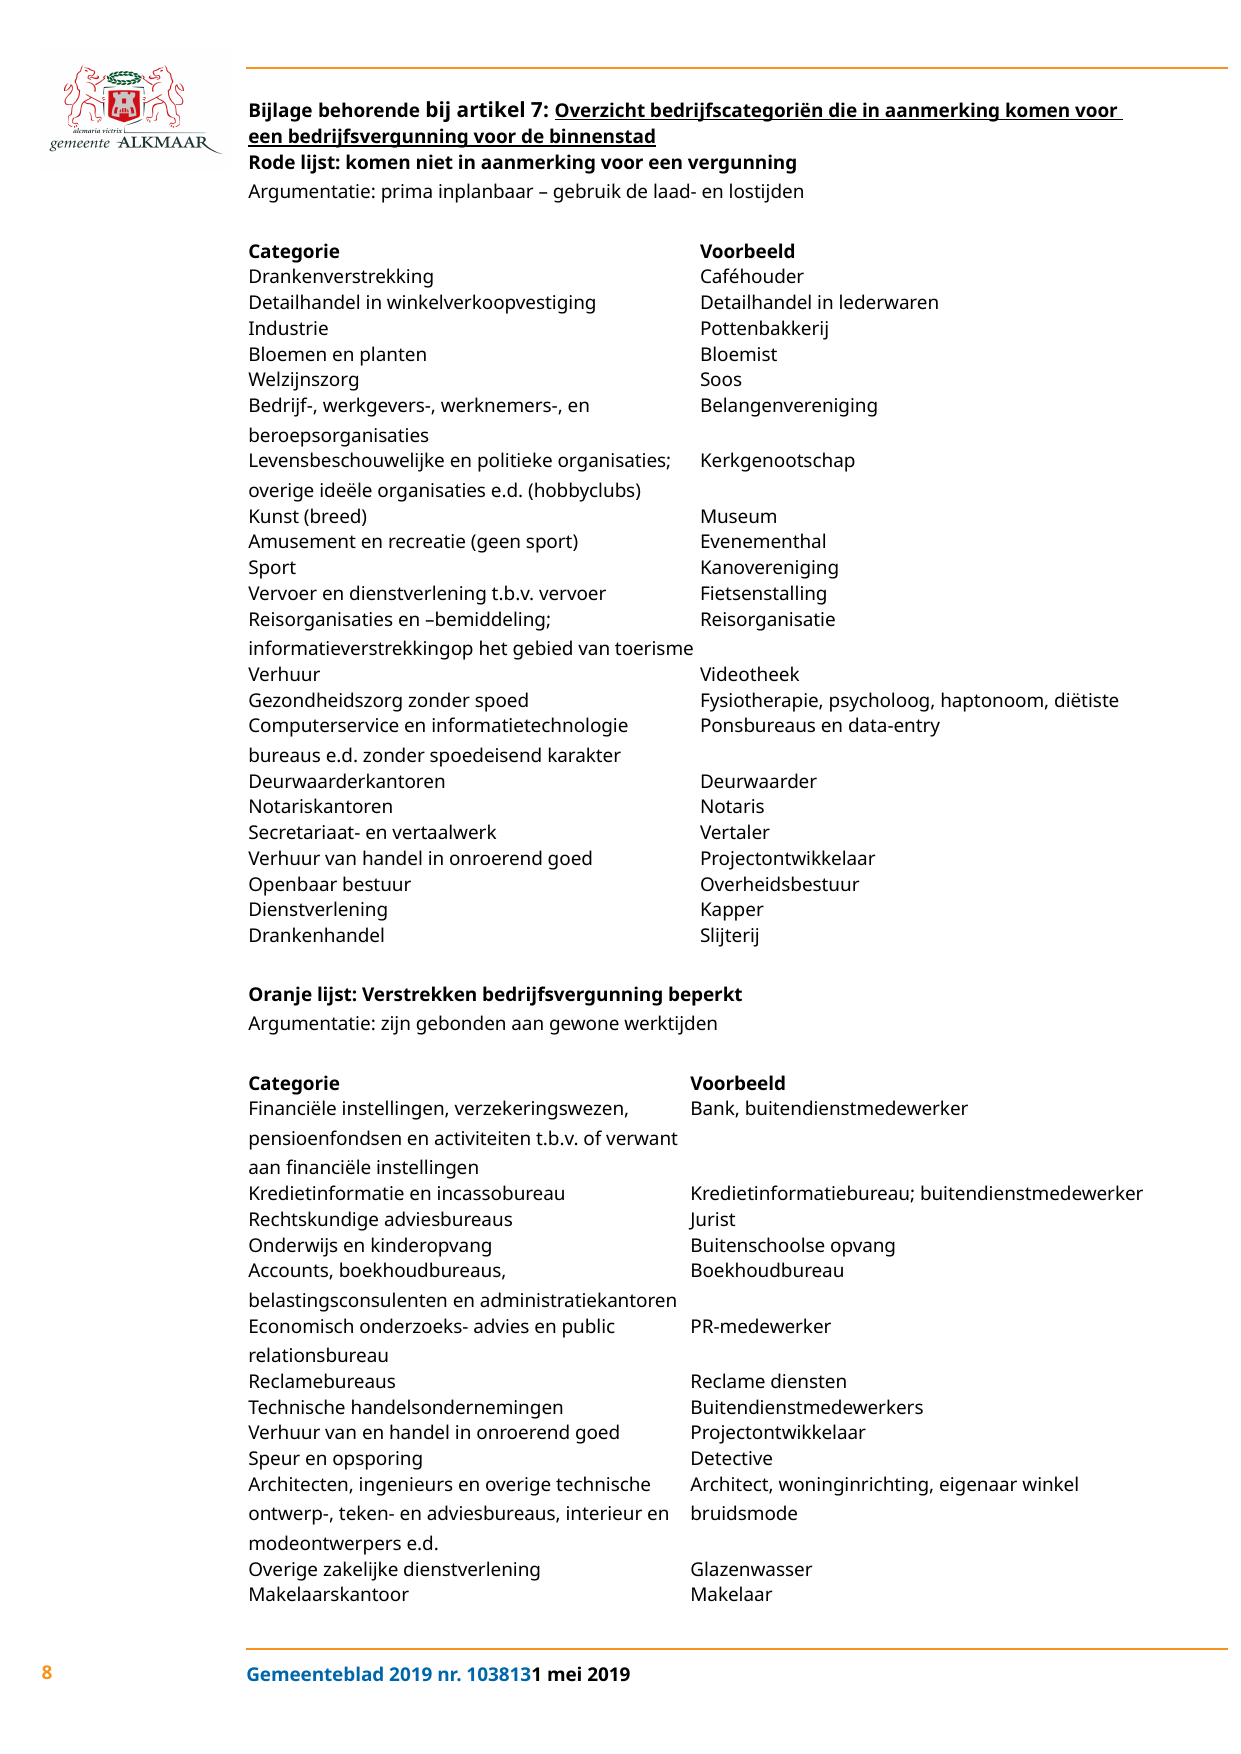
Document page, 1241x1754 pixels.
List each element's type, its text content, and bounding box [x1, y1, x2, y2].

table_cell Kapper [700, 897, 1152, 922]
table_header Categorie [248, 1070, 690, 1095]
table_cell Technische handelsondernemingen [248, 1394, 690, 1419]
table_cell Detailhandel in winkelverkoopvestiging [248, 289, 700, 315]
table_cell Bloemen en planten [248, 341, 700, 367]
table_cell Jurist [690, 1206, 1152, 1232]
table_cell Onderwijs en kinderopvang [248, 1232, 690, 1257]
table_cell Videotheek [700, 661, 1152, 687]
table_cell Pottenbakkerij [700, 315, 1152, 341]
table_cell Levensbeschouwelijke en politieke organisaties; overige ideële organisaties e.d. (hobbyclubs) [248, 448, 700, 503]
table_cell Drankenhandel [248, 922, 700, 948]
table_cell Architecten, ingenieurs en overige technische ontwerp-, teken- en adviesbureaus, interieur en modeontwerpers e.d. [248, 1471, 690, 1556]
table_cell Deurwaarder [700, 768, 1152, 794]
table_cell Verhuur van en handel in onroerend goed [248, 1420, 690, 1445]
table_cell Industrie [248, 315, 700, 341]
table_cell Computerservice en informatietechnologie bureaus e.d. zonder spoedeisend karakter [248, 713, 700, 768]
table_cell Verhuur van handel in onroerend goed [248, 845, 700, 871]
text Bijlage behorende bij artikel 7: Overzicht bedrijfscategoriën die in aanmerking komen voor een bedrijfsvergunning voor de binnenstad [248, 95, 1152, 149]
table_cell Drankenverstrekking [248, 264, 700, 289]
table_cell Sport [248, 554, 700, 580]
table_cell Bedrijf-, werkgevers-, werknemers-, en beroepsorganisaties [248, 392, 700, 448]
picture [41, 47, 231, 172]
table_cell Kunst (breed) [248, 503, 700, 529]
table_cell Notariskantoren [248, 794, 700, 819]
table_cell Financiële instellingen, verzekeringswezen, pensioenfondsen en activiteiten t.b.v. of verwant aan financiële instellingen [248, 1095, 690, 1180]
table_cell Slijterij [700, 922, 1152, 948]
table_cell Glazenwasser [690, 1556, 1152, 1582]
table_cell Verhuur [248, 661, 700, 687]
table_cell Reisorganisatie [700, 606, 1152, 661]
table_cell Boekhoudbureau [690, 1258, 1152, 1313]
text Argumentatie: zijn gebonden aan gewone werktijden [248, 1010, 1152, 1036]
table_cell Ponsbureaus en data-entry [700, 713, 1152, 768]
table_cell Bank, buitendienstmedewerker [690, 1095, 1152, 1180]
table_cell Gezondheidszorg zonder spoed [248, 687, 700, 713]
table_cell Reisorganisaties en –bemiddeling; informatieverstrekkingop het gebied van toerisme [248, 606, 700, 661]
text Argumentatie: prima inplanbaar – gebruik de laad- en lostijden [248, 179, 1152, 204]
table_cell Amusement en recreatie (geen sport) [248, 529, 700, 554]
table_cell Buitenschoolse opvang [690, 1232, 1152, 1257]
table_cell Vervoer en dienstverlening t.b.v. vervoer [248, 580, 700, 606]
table_cell Overheidsbestuur [700, 871, 1152, 897]
table_cell Buitendienstmedewerkers [690, 1394, 1152, 1419]
table_cell Detective [690, 1445, 1152, 1471]
table_cell Detailhandel in lederwaren [700, 289, 1152, 315]
table_cell Vertaler [700, 819, 1152, 845]
table_cell Kredietinformatiebureau; buitendienstmedewerker [690, 1180, 1152, 1206]
table_cell Overige zakelijke dienstverlening [248, 1556, 690, 1582]
text Oranje lijst: Verstrekken bedrijfsvergunning beperkt [248, 981, 1152, 1007]
table_cell Reclamebureaus [248, 1368, 690, 1394]
table_cell Reclame diensten [690, 1368, 1152, 1394]
text Rode lijst: komen niet in aanmerking voor een vergunning [248, 149, 1152, 175]
table_cell Secretariaat- en vertaalwerk [248, 819, 700, 845]
table_cell Makelaarskantoor [248, 1582, 690, 1607]
table_cell Kanovereniging [700, 554, 1152, 580]
table_cell Soos [700, 367, 1152, 392]
table_header Categorie [248, 238, 700, 264]
table_cell Rechtskundige adviesbureaus [248, 1206, 690, 1232]
table_cell Architect, woninginrichting, eigenaar winkel bruidsmode [690, 1471, 1152, 1556]
table_cell Kredietinformatie en incassobureau [248, 1180, 690, 1206]
table_cell Caféhouder [700, 264, 1152, 289]
table_cell Speur en opsporing [248, 1445, 690, 1471]
table_cell Economisch onderzoeks- advies en public relationsbureau [248, 1313, 690, 1368]
table_cell Openbaar bestuur [248, 871, 700, 897]
table_cell Museum [700, 503, 1152, 529]
table_cell Projectontwikkelaar [700, 845, 1152, 871]
table_header Voorbeeld [700, 238, 1152, 264]
table_cell Accounts, boekhoudbureaus, belastingsconsulenten en administratiekantoren [248, 1258, 690, 1313]
table_cell Bloemist [700, 341, 1152, 367]
table_header Voorbeeld [690, 1070, 1152, 1095]
table_cell Makelaar [690, 1582, 1152, 1607]
table_cell Belangenvereniging [700, 392, 1152, 448]
table_cell Notaris [700, 794, 1152, 819]
table_cell Deurwaarderkantoren [248, 768, 700, 794]
table_cell Projectontwikkelaar [690, 1420, 1152, 1445]
table_cell Fietsenstalling [700, 580, 1152, 606]
table_cell Welzijnszorg [248, 367, 700, 392]
table_cell Dienstverlening [248, 897, 700, 922]
table_cell PR-medewerker [690, 1313, 1152, 1368]
table_cell Fysiotherapie, psycholoog, haptonoom, diëtiste [700, 687, 1152, 713]
table_cell Kerkgenootschap [700, 448, 1152, 503]
table_cell Evenementhal [700, 529, 1152, 554]
